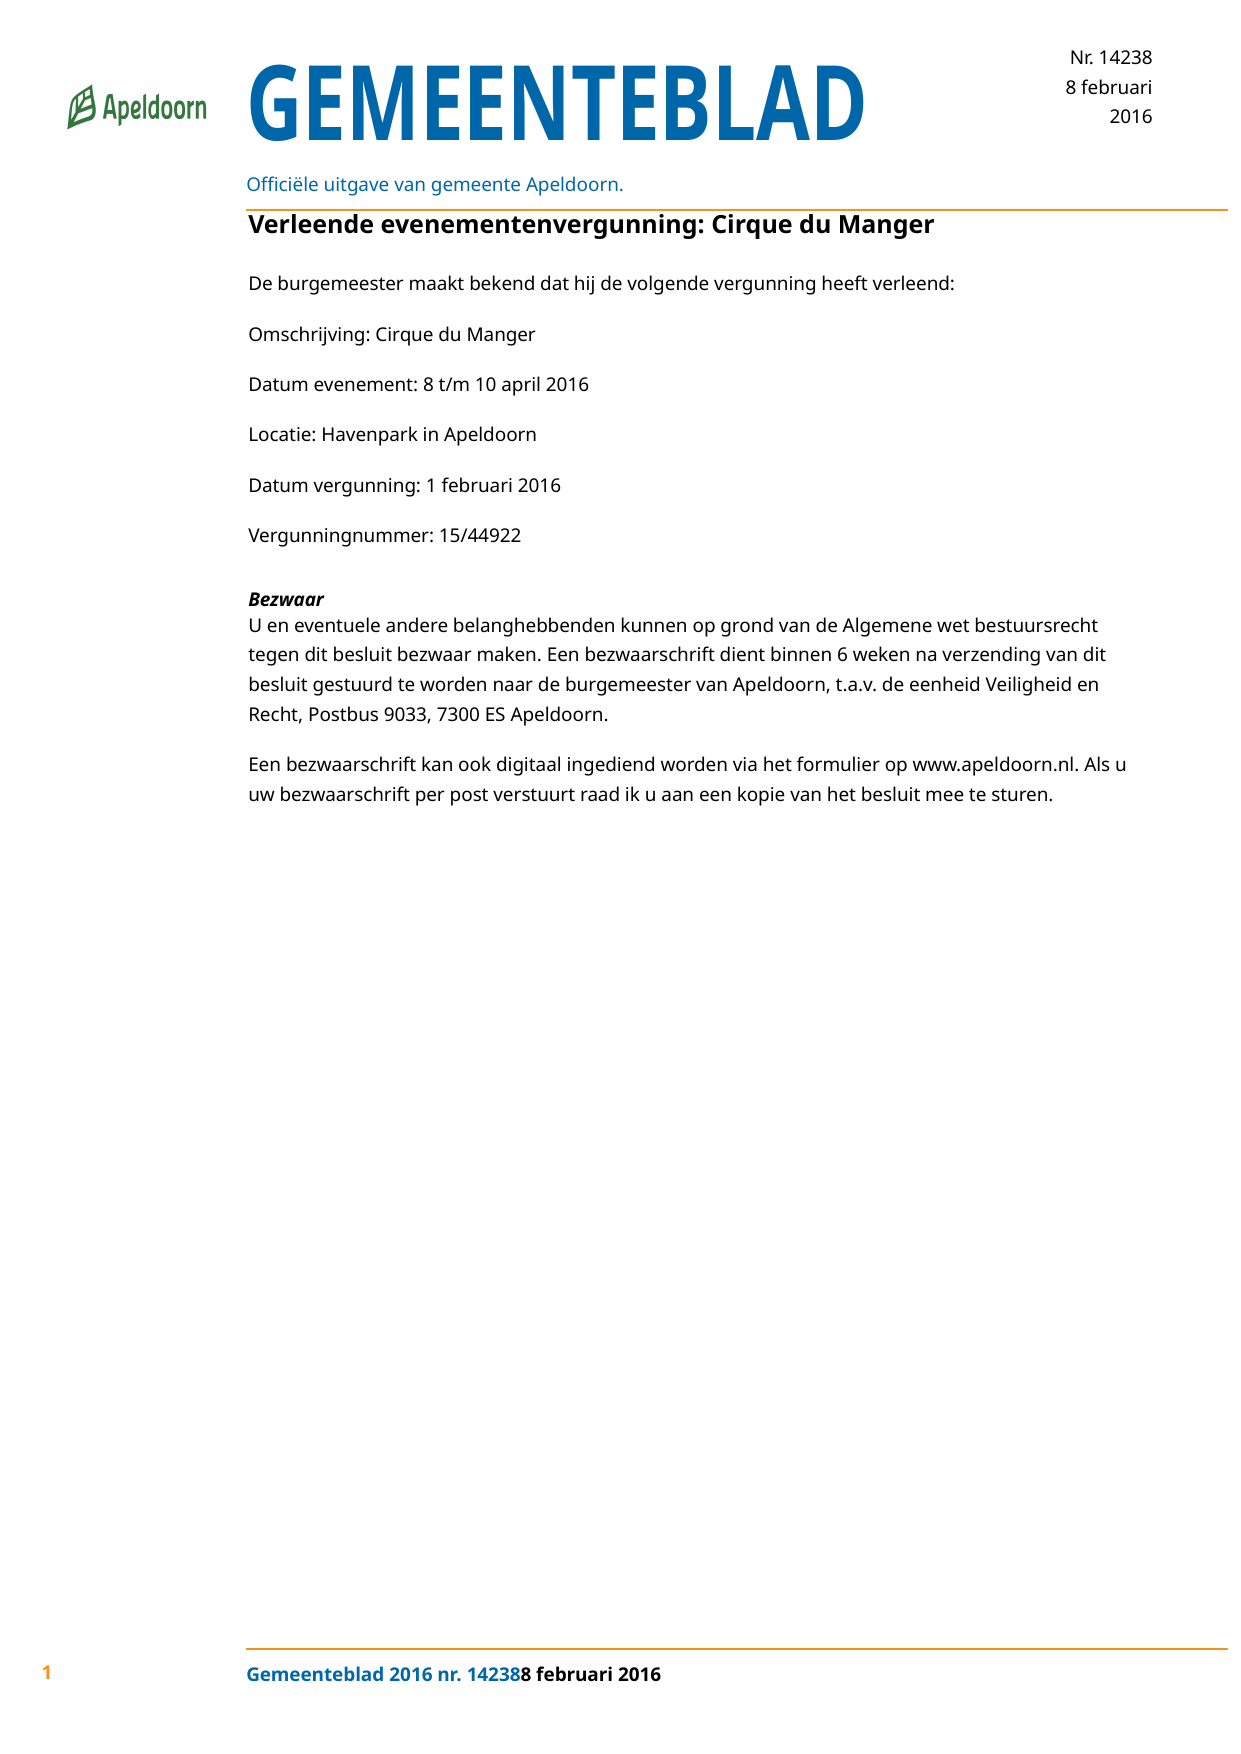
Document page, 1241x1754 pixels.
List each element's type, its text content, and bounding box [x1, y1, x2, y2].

text Locatie: Havenpark in Apeldoorn [248, 422, 1152, 447]
text U en eventuele andere belanghebbenden kunnen op grond van de Algemene wet bestuursrecht tegen dit besluit bezwaar maken. Een bezwaarschrift dient binnen 6 weken na verzending van dit besluit gestuurd te worden naar de burgemeester van Apeldoorn, t.a.v. de eenheid Veiligheid en Recht, Postbus 9033, 7300 ES Apeldoorn. [248, 612, 1152, 727]
text Bezwaar [248, 586, 1152, 612]
text Datum evenement: 8 t/m 10 april 2016 [248, 371, 1152, 397]
text Verleende evenementenvergunning: Cirque du Manger [248, 211, 1152, 241]
text Vergunningnummer: 15/44922 [248, 522, 1152, 548]
text De burgemeester maakt bekend dat hij de volgende vergunning heeft verleend: [248, 270, 1152, 296]
picture [41, 47, 231, 172]
text Omschrijving: Cirque du Manger [248, 321, 1152, 346]
text Datum vergunning: 1 februari 2016 [248, 472, 1152, 498]
text Een bezwaarschrift kan ook digitaal ingediend worden via het formulier op www.apeldoorn.nl. Als u uw bezwaarschrift per post verstuurt raad ik u aan een kopie van het besluit mee te sturen. [248, 751, 1152, 807]
